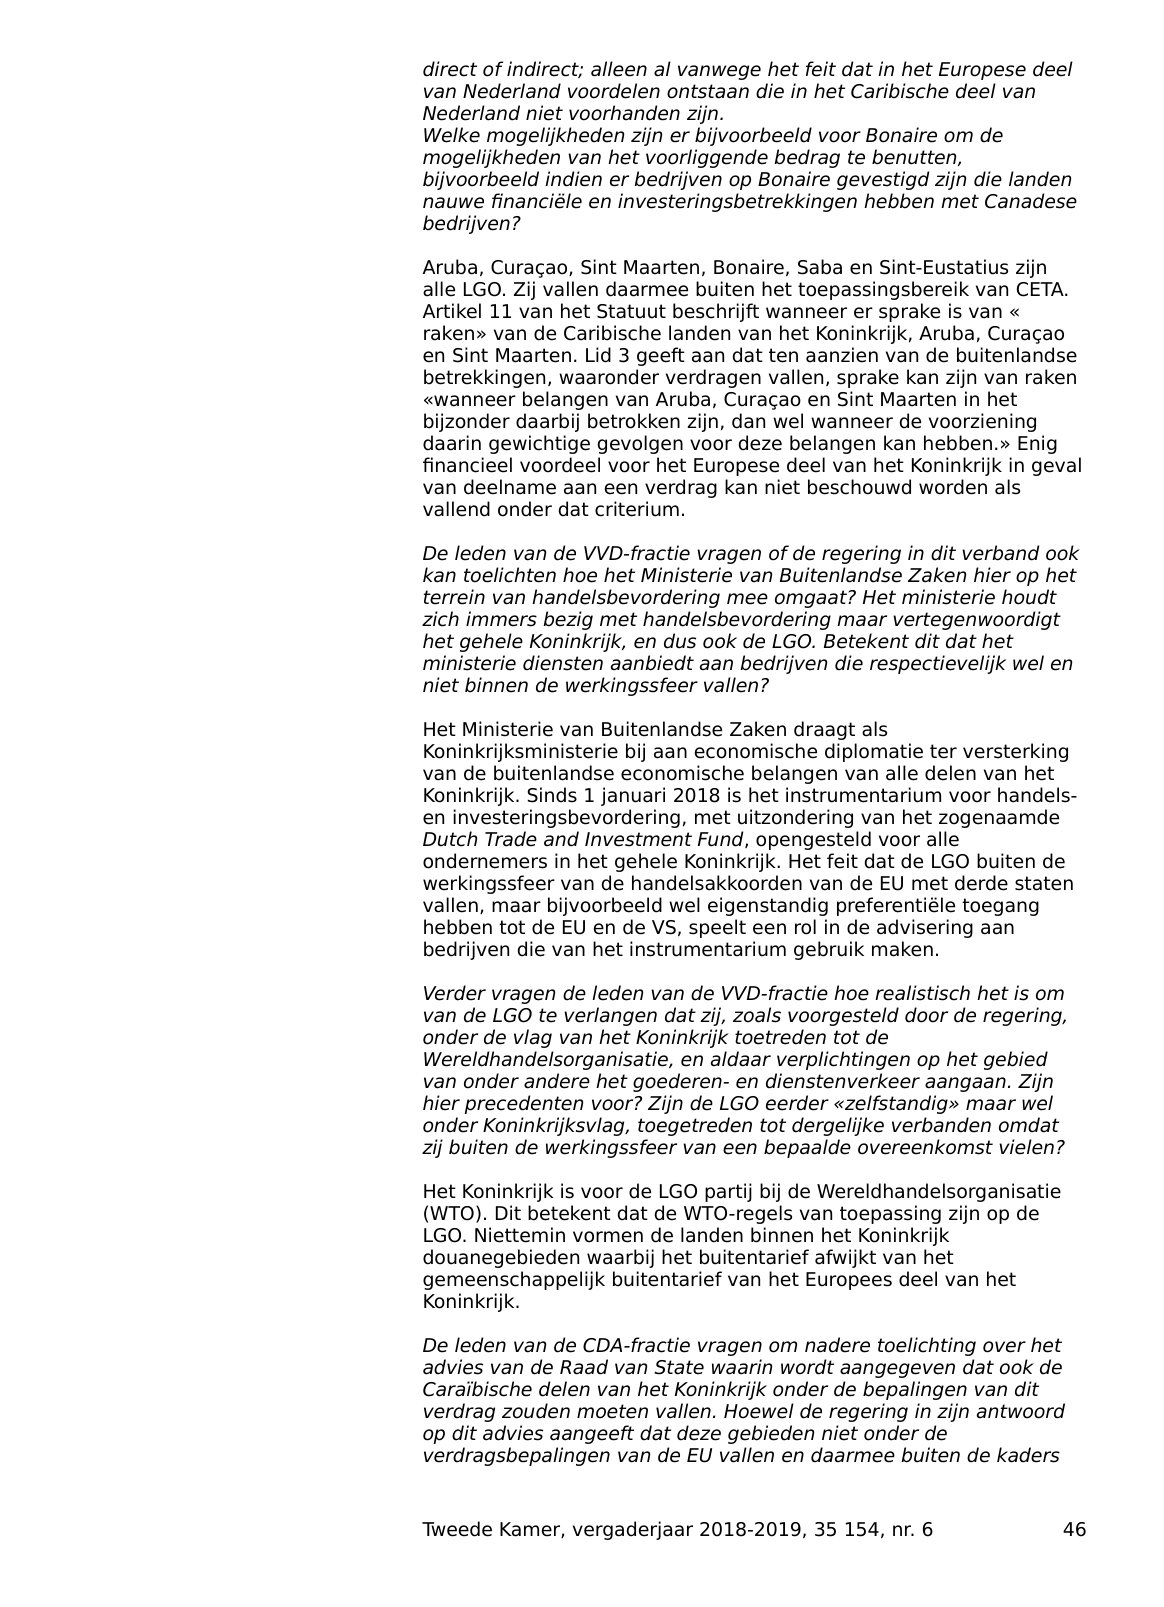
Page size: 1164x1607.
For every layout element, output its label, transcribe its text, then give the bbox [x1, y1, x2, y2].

text Aruba, Curaçao, Sint Maarten, Bonaire, Saba en Sint-Eustatius zijn alle LGO. Zij vallen daarmee buiten het toepassingsbereik van CETA. Artikel 11 van het Statuut beschrijft wanneer er sprake is van « raken» van de Caribische landen van het Koninkrijk, Aruba, Curaçao en Sint Maarten. Lid 3 geeft aan dat ten aanzien van de buitenlandse betrekkingen, waaronder verdragen vallen, sprake kan zijn van raken «wanneer belangen van Aruba, Curaçao en Sint Maarten in het bijzonder daarbij betrokken zijn, dan wel wanneer de voorziening daarin gewichtige gevolgen voor deze belangen kan hebben.» Enig financieel voordeel voor het Europese deel van het Koninkrijk in geval van deelname aan een verdrag kan niet beschouwd worden als vallend onder dat criterium. [422, 257, 1087, 521]
text De leden van de CDA-fractie vragen om nadere toelichting over het advies van de Raad van State waarin wordt aangegeven dat ook de Caraïbische delen van het Koninkrijk onder de bepalingen van dit verdrag zouden moeten vallen. Hoewel de regering in zijn antwoord op dit advies aangeeft dat deze gebieden niet onder de verdragsbepalingen van de EU vallen en daarmee buiten de kaders [422, 1335, 1087, 1467]
text direct of indirect; alleen al vanwege het feit dat in het Europese deel van Nederland voordelen ontstaan die in het Caribische deel van Nederland niet voorhanden zijn. [422, 59, 1087, 125]
text Verder vragen de leden van de VVD-fractie hoe realistisch het is om van de LGO te verlangen dat zij, zoals voorgesteld door de regering, onder de vlag van het Koninkrijk toetreden tot de Wereldhandelsorganisatie, en aldaar verplichtingen op het gebied van onder andere het goederen- en dienstenverkeer aangaan. Zijn hier precedenten voor? Zijn de LGO eerder «zelfstandig» maar wel onder Koninkrijksvlag, toegetreden tot dergelijke verbanden omdat zij buiten de werkingssfeer van een bepaalde overeenkomst vielen? [422, 983, 1087, 1159]
text Welke mogelijkheden zijn er bijvoorbeeld voor Bonaire om de mogelijkheden van het voorliggende bedrag te benutten, bijvoorbeeld indien er bedrijven op Bonaire gevestigd zijn die landen nauwe financiële en investeringsbetrekkingen hebben met Canadese bedrijven? [422, 125, 1087, 235]
text De leden van de VVD-fractie vragen of de regering in dit verband ook kan toelichten hoe het Ministerie van Buitenlandse Zaken hier op het terrein van handelsbevordering mee omgaat? Het ministerie houdt zich immers bezig met handelsbevordering maar vertegenwoordigt het gehele Koninkrijk, en dus ook de LGO. Betekent dit dat het ministerie diensten aanbiedt aan bedrijven die respectievelijk wel en niet binnen de werkingssfeer vallen? [422, 543, 1087, 697]
text Het Ministerie van Buitenlandse Zaken draagt als Koninkrijksministerie bij aan economische diplomatie ter versterking van de buitenlandse economische belangen van alle delen van het Koninkrijk. Sinds 1 januari 2018 is het instrumentarium voor handels- en investeringsbevordering, met uitzondering van het zogenaamde Dutch Trade and Investment Fund, opengesteld voor alle ondernemers in het gehele Koninkrijk. Het feit dat de LGO buiten de werkingssfeer van de handelsakkoorden van de EU met derde staten vallen, maar bijvoorbeeld wel eigenstandig preferentiële toegang hebben tot de EU en de VS, speelt een rol in de advisering aan bedrijven die van het instrumentarium gebruik maken. [422, 719, 1087, 961]
text Het Koninkrijk is voor de LGO partij bij de Wereldhandelsorganisatie (WTO). Dit betekent dat de WTO-regels van toepassing zijn op de LGO. Niettemin vormen de landen binnen het Koninkrijk douanegebieden waarbij het buitentarief afwijkt van het gemeenschappelijk buitentarief van het Europees deel van het Koninkrijk. [422, 1181, 1087, 1313]
